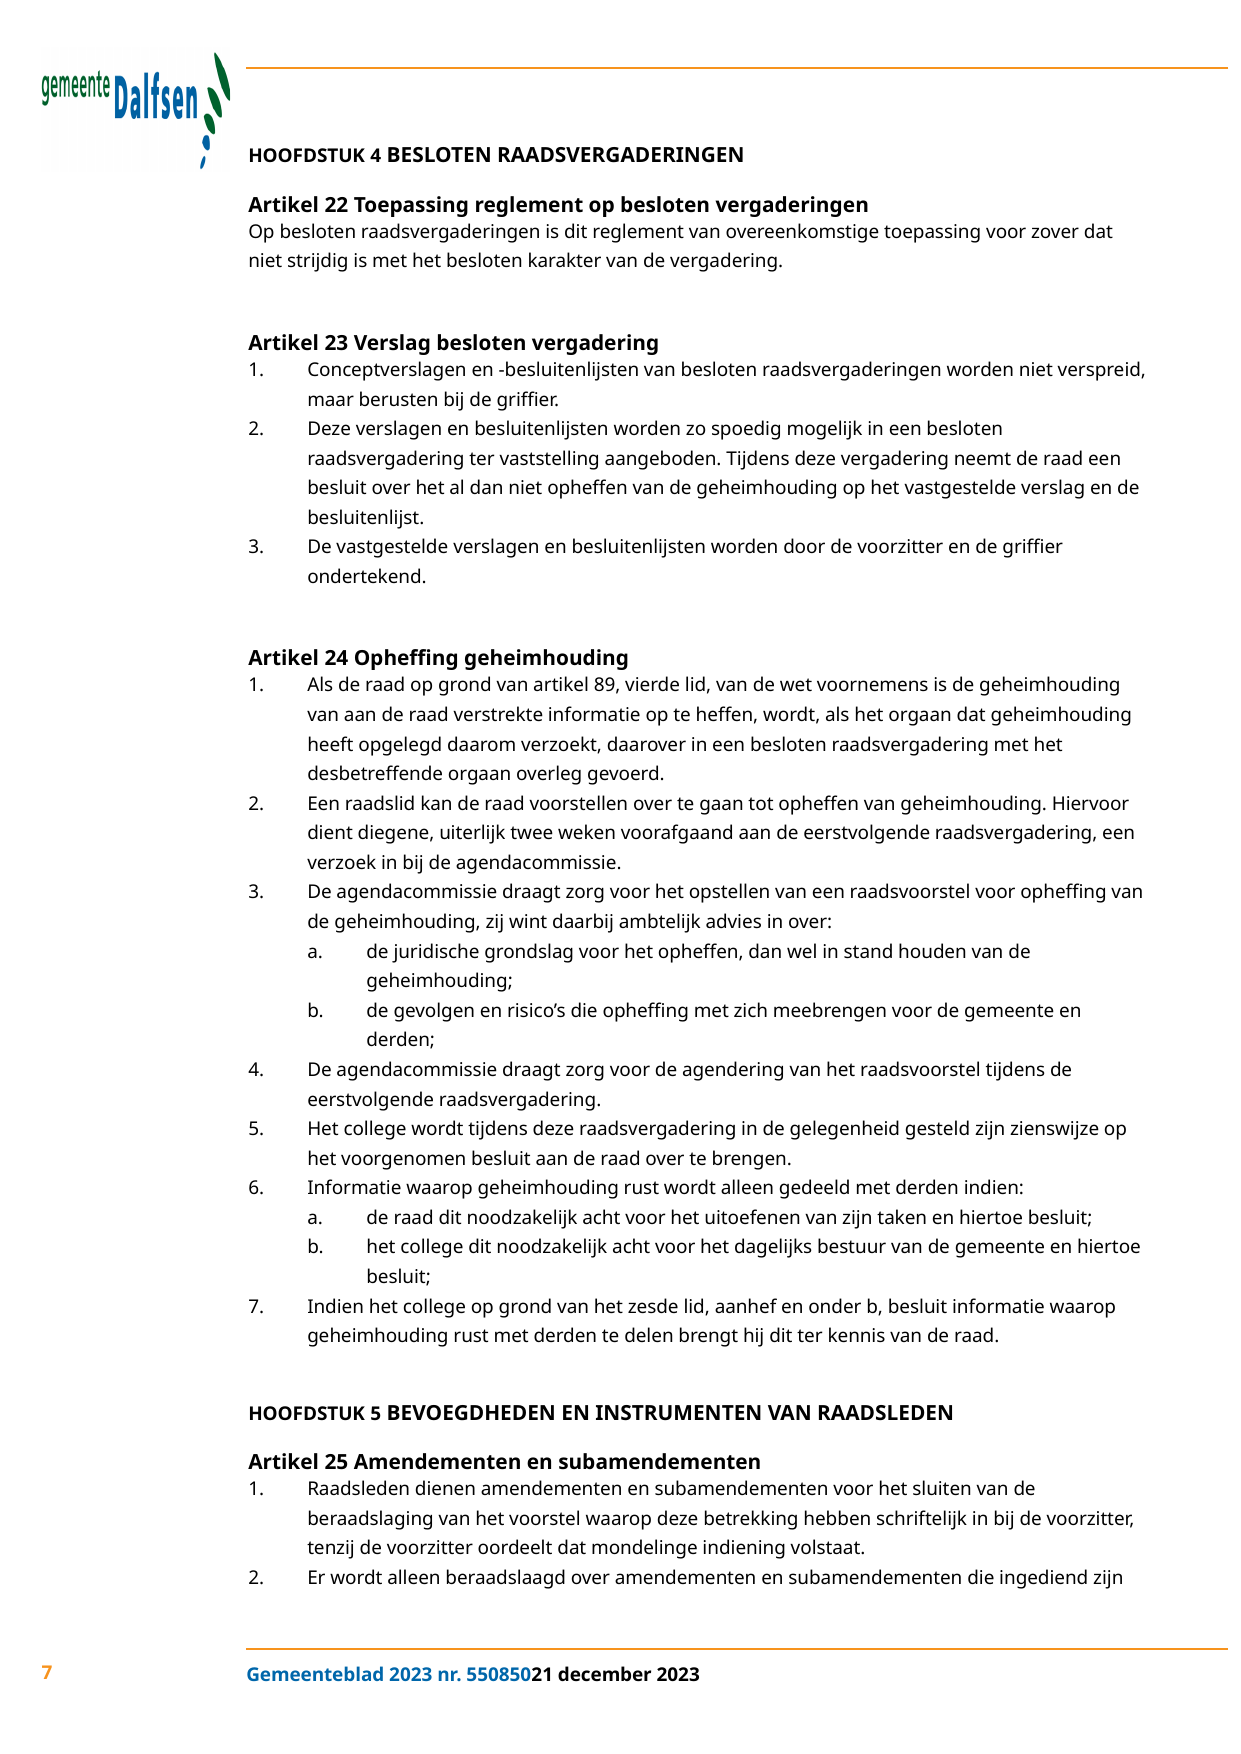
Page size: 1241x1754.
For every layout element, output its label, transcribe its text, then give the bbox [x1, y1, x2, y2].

list Deze verslagen en besluitenlijsten worden zo spoedig mogelijk in een besloten raadsvergadering ter vaststelling aangeboden. Tijdens deze vergadering neemt de raad een besluit over het al dan niet opheffen van de geheimhouding op het vastgestelde verslag en de besluitenlijst. [248, 415, 1152, 530]
text HOOFDSTUK 5 BEVOEGDHEDEN EN INSTRUMENTEN VAN RAADSLEDEN [248, 1398, 1152, 1426]
list de gevolgen en risico’s die opheffing met zich meebrengen voor de gemeente en derden; [307, 997, 1152, 1052]
text Artikel 23 Verslag besloten vergadering [248, 328, 1152, 356]
picture [41, 47, 231, 172]
text Op besloten raadsvergaderingen is dit reglement van overeenkomstige toepassing voor zover dat niet strijdig is met het besloten karakter van de vergadering. [248, 218, 1152, 273]
list Er wordt alleen beraadslaagd over amendementen en subamendementen die ingediend zijn [248, 1564, 1152, 1590]
text HOOFDSTUK 4 BESLOTEN RAADSVERGADERINGEN [248, 140, 1152, 169]
text Artikel 22 Toepassing reglement op besloten vergaderingen [248, 190, 1152, 218]
list Indien het college op grond van het zesde lid, aanhef en onder b, besluit informatie waarop geheimhouding rust met derden te delen brengt hij dit ter kennis van de raad. [248, 1293, 1152, 1348]
list het college dit noodzakelijk acht voor het dagelijks bestuur van de gemeente en hiertoe besluit; [307, 1234, 1152, 1289]
list De vastgestelde verslagen en besluitenlijsten worden door de voorzitter en de griffier ondertekend. [248, 534, 1152, 589]
text Artikel 24 Opheffing geheimhouding [248, 643, 1152, 672]
text Artikel 25 Amendementen en subamendementen [248, 1447, 1152, 1475]
list Conceptverslagen en -besluitenlijsten van besloten raadsvergaderingen worden niet verspreid, maar berusten bij de griffier. [248, 356, 1152, 411]
list Als de raad op grond van artikel 89, vierde lid, van de wet voornemens is de geheimhouding van aan de raad verstrekte informatie op te heffen, wordt, als het orgaan dat geheimhouding heeft opgelegd daarom verzoekt, daarover in een besloten raadsvergadering met het desbetreffende orgaan overleg gevoerd. [248, 672, 1152, 786]
list De agendacommissie draagt zorg voor de agendering van het raadsvoorstel tijdens de eerstvolgende raadsvergadering. [248, 1056, 1152, 1112]
list Informatie waarop geheimhouding rust wordt alleen gedeeld met derden indien: [248, 1174, 1152, 1200]
list Het college wordt tijdens deze raadsvergadering in de gelegenheid gesteld zijn zienswijze op het voorgenomen besluit aan de raad over te brengen. [248, 1115, 1152, 1171]
list Een raadslid kan de raad voorstellen over te gaan tot opheffen van geheimhouding. Hiervoor dient diegene, uiterlijk twee weken voorafgaand aan de eerstvolgende raadsvergadering, een verzoek in bij de agendacommissie. [248, 790, 1152, 875]
list de juridische grondslag voor het opheffen, dan wel in stand houden van de geheimhouding; [307, 938, 1152, 993]
list De agendacommissie draagt zorg voor het opstellen van een raadsvoorstel voor opheffing van de geheimhouding, zij wint daarbij ambtelijk advies in over: [248, 879, 1152, 934]
list de raad dit noodzakelijk acht voor het uitoefenen van zijn taken en hiertoe besluit; [307, 1204, 1152, 1230]
list Raadsleden dienen amendementen en subamendementen voor het sluiten van de beraadslaging van het voorstel waarop deze betrekking hebben schriftelijk in bij de voorzitter, tenzij de voorzitter oordeelt dat mondelinge indiening volstaat. [248, 1475, 1152, 1560]
